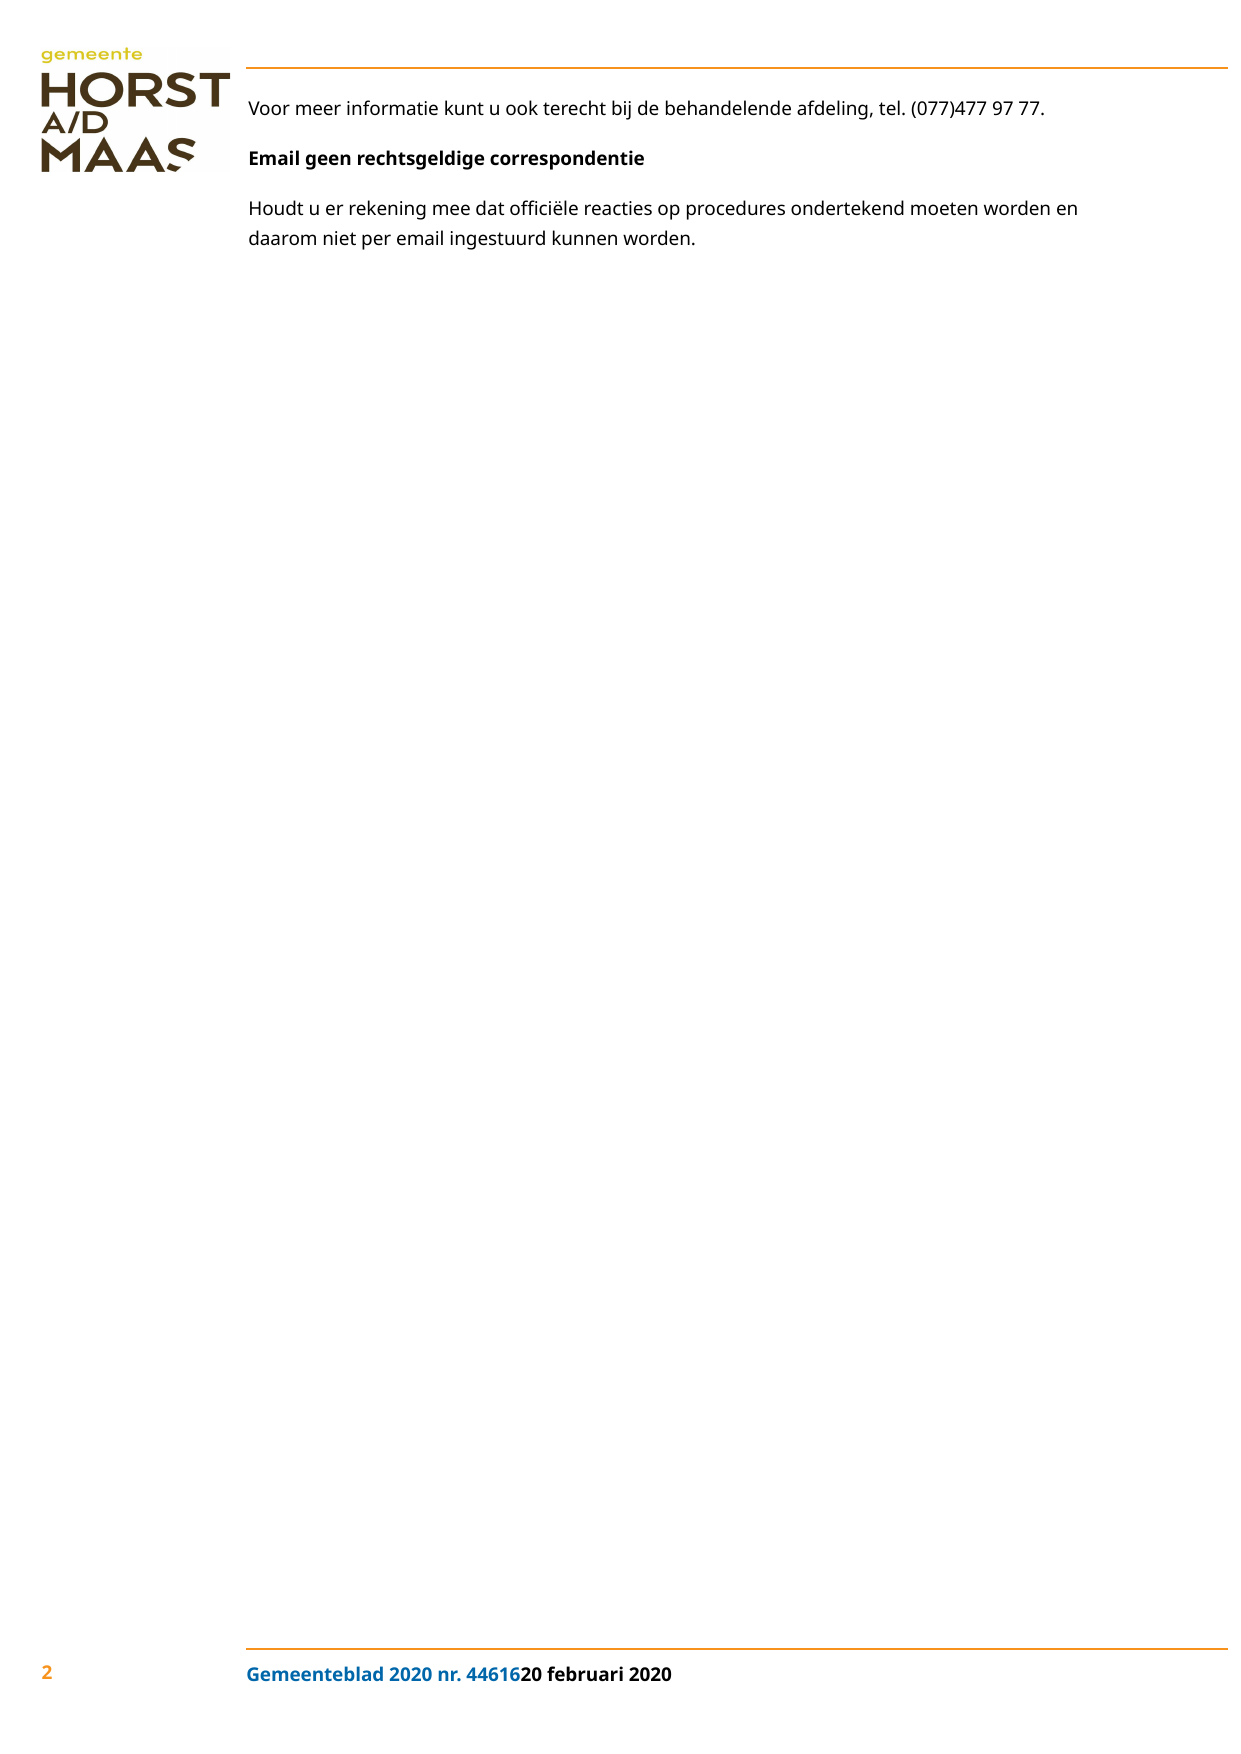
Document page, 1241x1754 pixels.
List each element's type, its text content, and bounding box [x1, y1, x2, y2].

picture [41, 47, 231, 172]
text Houdt u er rekening mee dat officiële reacties op procedures ondertekend moeten worden en daarom niet per email ingestuurd kunnen worden. [248, 196, 1152, 251]
text Email geen rechtsgeldige correspondentie [248, 145, 1152, 171]
text Voor meer informatie kunt u ook terecht bij de behandelende afdeling, tel. (077)477 97 77. [248, 95, 1152, 121]
